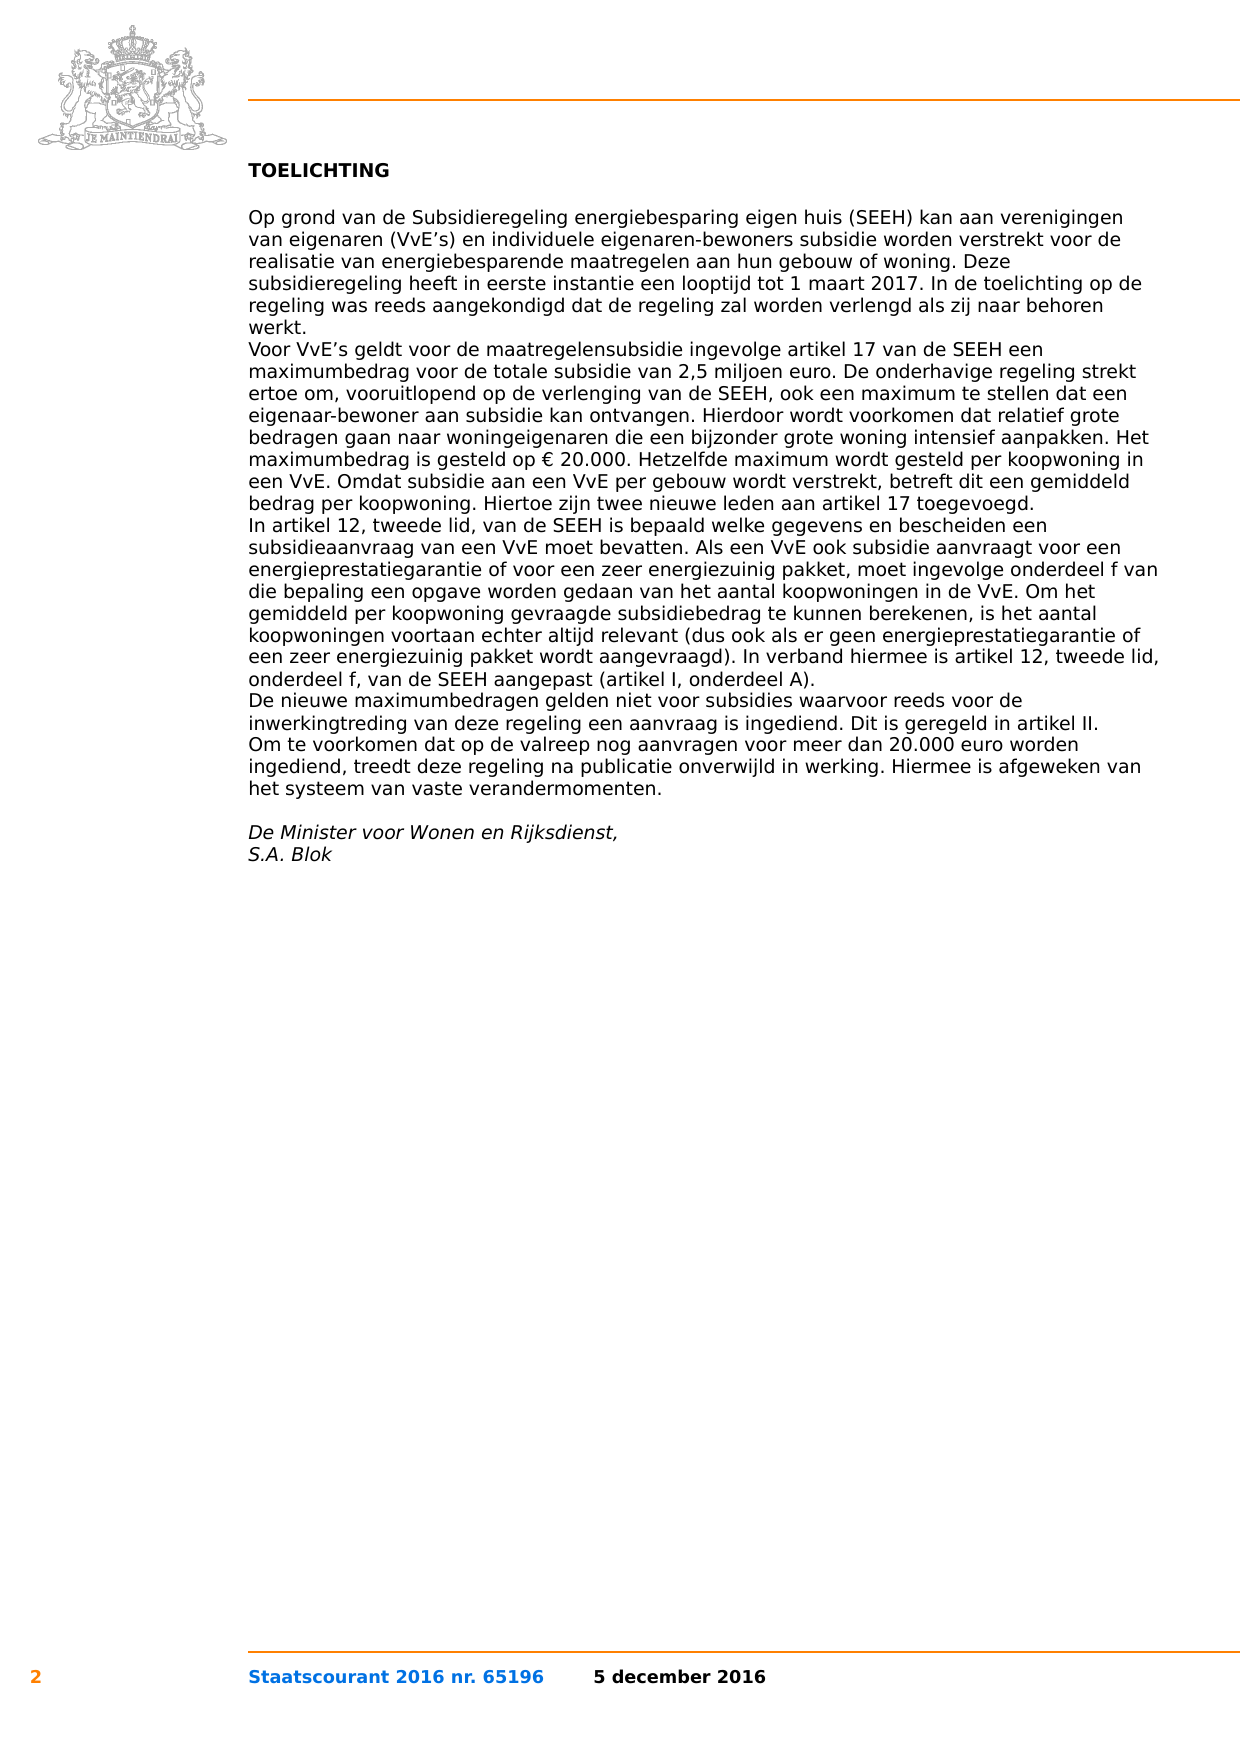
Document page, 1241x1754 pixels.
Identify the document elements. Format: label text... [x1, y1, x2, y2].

text Op grond van de Subsidieregeling energiebesparing eigen huis (SEEH) kan aan verenigingen van eigenaren (VvE’s) en individuele eigenaren-bewoners subsidie worden verstrekt voor de realisatie van energiebesparende maatregelen aan hun gebouw of woning. Deze subsidieregeling heeft in eerste instantie een looptijd tot 1 maart 2017. In de toelichting op de regeling was reeds aangekondigd dat de regeling zal worden verlengd als zij naar behoren werkt. [248, 207, 1163, 339]
text Voor VvE’s geldt voor de maatregelensubsidie ingevolge artikel 17 van de SEEH een maximumbedrag voor de totale subsidie van 2,5 miljoen euro. De onderhavige regeling strekt ertoe om, vooruitlopend op de verlenging van de SEEH, ook een maximum te stellen dat een eigenaar-bewoner aan subsidie kan ontvangen. Hierdoor wordt voorkomen dat relatief grote bedragen gaan naar woningeigenaren die een bijzonder grote woning intensief aanpakken. Het maximumbedrag is gesteld op € 20.000. Hetzelfde maximum wordt gesteld per koopwoning in een VvE. Omdat subsidie aan een VvE per gebouw wordt verstrekt, betreft dit een gemiddeld bedrag per koopwoning. Hiertoe zijn twee nieuwe leden aan artikel 17 toegevoegd. [248, 339, 1163, 514]
text De Minister voor Wonen en Rijksdienst, S.A. Blok [248, 822, 1163, 866]
picture [38, 25, 227, 150]
text In artikel 12, tweede lid, van de SEEH is bepaald welke gegevens en bescheiden een subsidieaanvraag van een VvE moet bevatten. Als een VvE ook subsidie aanvraagt voor een energieprestatiegarantie of voor een zeer energiezuinig pakket, moet ingevolge onderdeel f van die bepaling een opgave worden gedaan van het aantal koopwoningen in de VvE. Om het gemiddeld per koopwoning gevraagde subsidiebedrag te kunnen berekenen, is het aantal koopwoningen voortaan echter altijd relevant (dus ook als er geen energieprestatiegarantie of een zeer energiezuinig pakket wordt aangevraagd). In verband hiermee is artikel 12, tweede lid, onderdeel f, van de SEEH aangepast (artikel I, onderdeel A). [248, 514, 1163, 690]
subtitle TOELICHTING [248, 160, 1163, 182]
text De nieuwe maximumbedragen gelden niet voor subsidies waarvoor reeds voor de inwerkingtreding van deze regeling een aanvraag is ingediend. Dit is geregeld in artikel II. [248, 690, 1163, 734]
text Om te voorkomen dat op de valreep nog aanvragen voor meer dan 20.000 euro worden ingediend, treedt deze regeling na publicatie onverwijld in werking. Hiermee is afgeweken van het systeem van vaste verandermomenten. [248, 734, 1163, 800]
